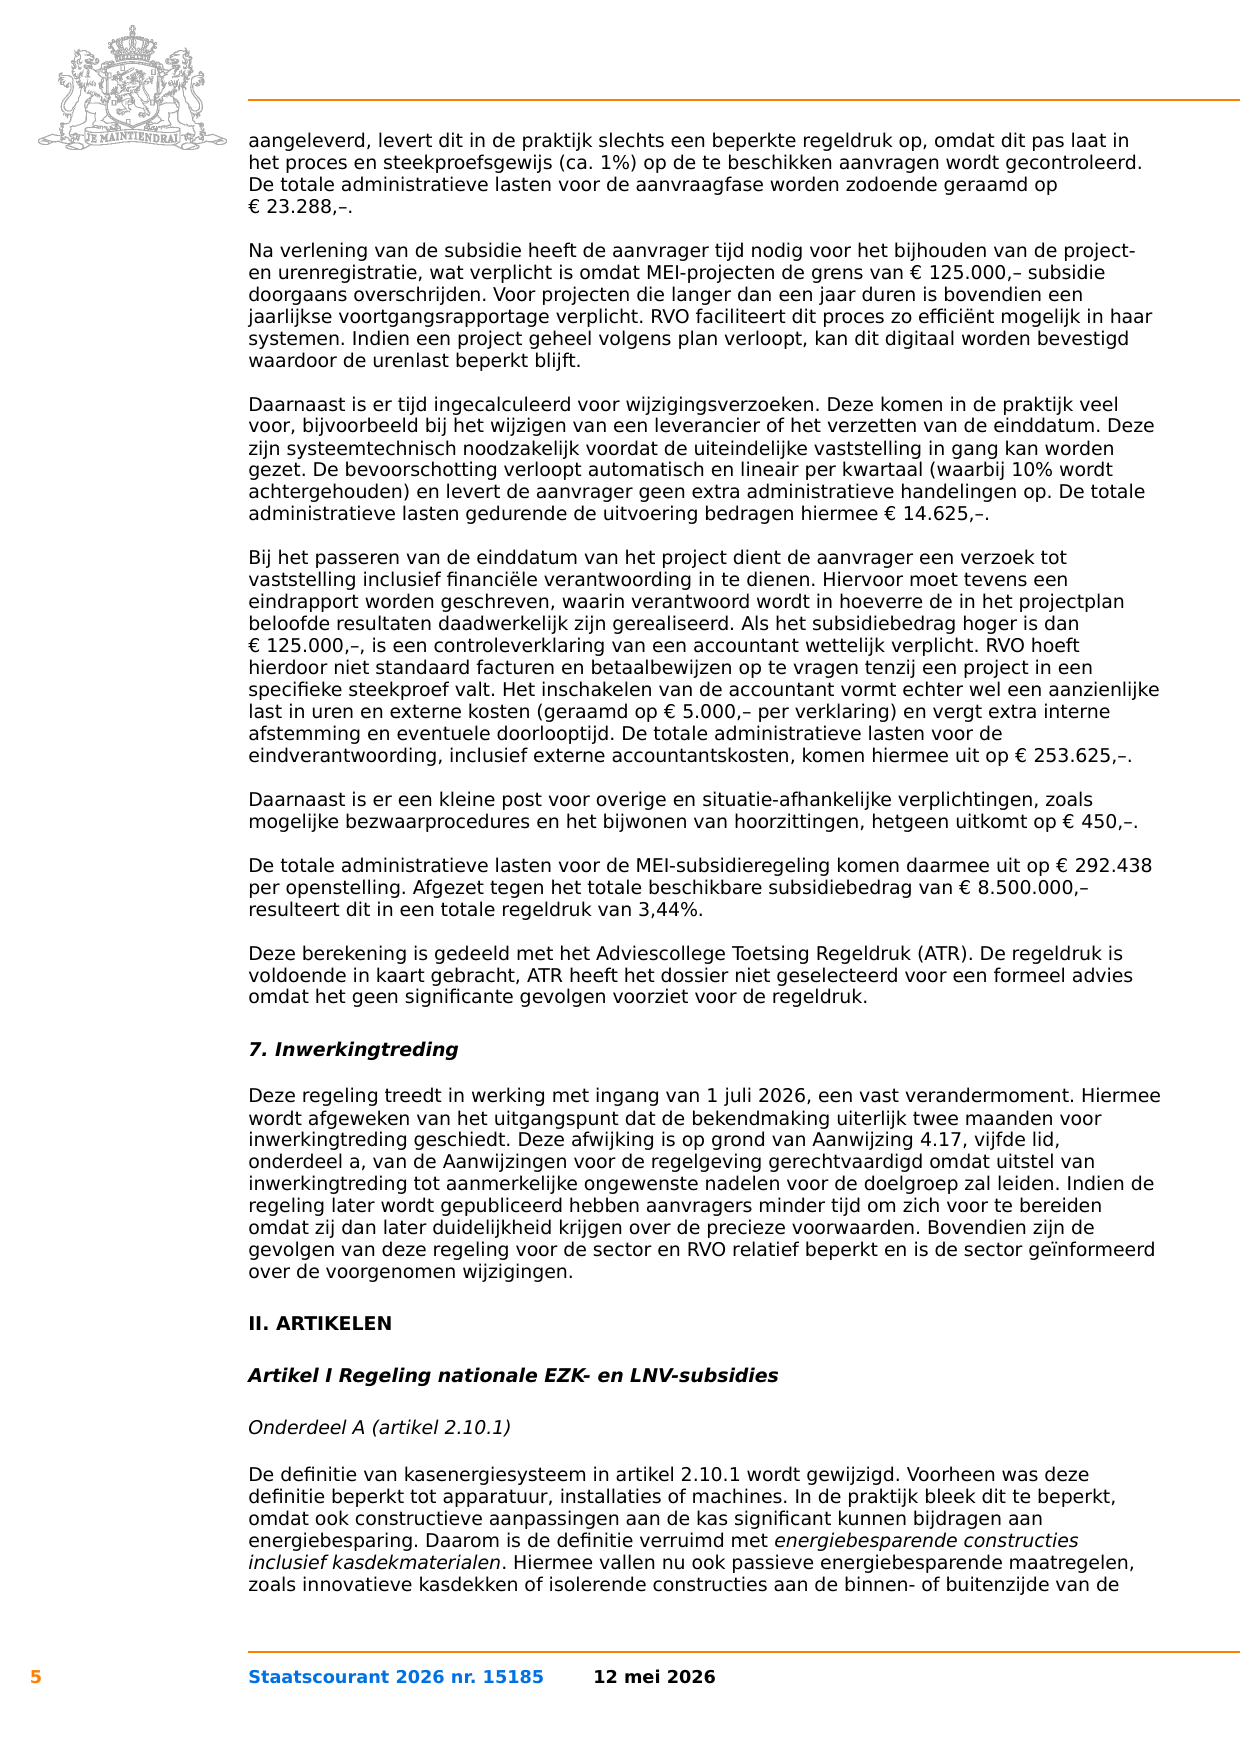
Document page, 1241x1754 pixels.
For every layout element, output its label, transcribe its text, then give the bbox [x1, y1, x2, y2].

text Deze regeling treedt in werking met ingang van 1 juli 2026, een vast verandermoment. Hiermee wordt afgeweken van het uitgangspunt dat de bekendmaking uiterlijk twee maanden voor inwerkingtreding geschiedt. Deze afwijking is op grond van Aanwijzing 4.17, vijfde lid, onderdeel a, van de Aanwijzingen voor de regelgeving gerechtvaardigd omdat uitstel van inwerkingtreding tot aanmerkelijke ongewenste nadelen voor de doelgroep zal leiden. Indien de regeling later wordt gepubliceerd hebben aanvragers minder tijd om zich voor te bereiden omdat zij dan later duidelijkheid krijgen over de precieze voorwaarden. Bovendien zijn de gevolgen van deze regeling voor de sector en RVO relatief beperkt en is de sector geïnformeerd over de voorgenomen wijzigingen. [248, 1085, 1163, 1283]
subtitle Artikel I Regeling nationale EZK- en LNV-subsidies [248, 1365, 1163, 1387]
subtitle Onderdeel A (artikel 2.10.1) [248, 1417, 1163, 1439]
text Bij het passeren van de einddatum van het project dient de aanvrager een verzoek tot vaststelling inclusief financiële verantwoording in te dienen. Hiervoor moet tevens een eindrapport worden geschreven, waarin verantwoord wordt in hoeverre de in het projectplan beloofde resultaten daadwerkelijk zijn gerealiseerd. Als het subsidiebedrag hoger is dan € 125.000,–, is een controleverklaring van een accountant wettelijk verplicht. RVO hoeft hierdoor niet standaard facturen en betaalbewijzen op te vragen tenzij een project in een specifieke steekproef valt. Het inschakelen van de accountant vormt echter wel een aanzienlijke last in uren en externe kosten (geraamd op € 5.000,– per verklaring) en vergt extra interne afstemming en eventuele doorlooptijd. De totale administratieve lasten voor de eindverantwoording, inclusief externe accountantskosten, komen hiermee uit op € 253.625,–. [248, 547, 1163, 767]
picture [38, 25, 227, 150]
text De definitie van kasenergiesysteem in artikel 2.10.1 wordt gewijzigd. Voorheen was deze definitie beperkt tot apparatuur, installaties of machines. In de praktijk bleek dit te beperkt, omdat ook constructieve aanpassingen aan de kas significant kunnen bijdragen aan energiebesparing. Daarom is de definitie verruimd met energiebesparende constructies inclusief kasdekmaterialen. Hiermee vallen nu ook passieve energiebesparende maatregelen, zoals innovatieve kasdekken of isolerende constructies aan de binnen- of buitenzijde van de [248, 1464, 1163, 1596]
text Daarnaast is er tijd ingecalculeerd voor wijzigingsverzoeken. Deze komen in de praktijk veel voor, bijvoorbeeld bij het wijzigen van een leverancier of het verzetten van de einddatum. Deze zijn systeemtechnisch noodzakelijk voordat de uiteindelijke vaststelling in gang kan worden gezet. De bevoorschotting verloopt automatisch en lineair per kwartaal (waarbij 10% wordt achtergehouden) en levert de aanvrager geen extra administratieve handelingen op. De totale administratieve lasten gedurende de uitvoering bedragen hiermee € 14.625,–. [248, 393, 1163, 525]
subtitle 7. Inwerkingtreding [248, 1038, 1163, 1060]
text Daarnaast is er een kleine post voor overige en situatie-afhankelijke verplichtingen, zoals mogelijke bezwaarprocedures en het bijwonen van hoorzittingen, hetgeen uitkomt op € 450,–. [248, 789, 1163, 833]
text aangeleverd, levert dit in de praktijk slechts een beperkte regeldruk op, omdat dit pas laat in het proces en steekproefsgewijs (ca. 1%) op de te beschikken aanvragen wordt gecontroleerd. De totale administratieve lasten voor de aanvraagfase worden zodoende geraamd op € 23.288,–. [248, 130, 1163, 218]
text Na verlening van de subsidie heeft de aanvrager tijd nodig voor het bijhouden van de project- en urenregistratie, wat verplicht is omdat MEI-projecten de grens van € 125.000,– subsidie doorgaans overschrijden. Voor projecten die langer dan een jaar duren is bovendien een jaarlijkse voortgangsrapportage verplicht. RVO faciliteert dit proces zo efficiënt mogelijk in haar systemen. Indien een project geheel volgens plan verloopt, kan dit digitaal worden bevestigd waardoor de urenlast beperkt blijft. [248, 240, 1163, 372]
text De totale administratieve lasten voor de MEI-subsidieregeling komen daarmee uit op € 292.438 per openstelling. Afgezet tegen het totale beschikbare subsidiebedrag van € 8.500.000,– resulteert dit in een totale regeldruk van 3,44%. [248, 855, 1163, 921]
subtitle II. ARTIKELEN [248, 1313, 1163, 1335]
text Deze berekening is gedeeld met het Adviescollege Toetsing Regeldruk (ATR). De regeldruk is voldoende in kaart gebracht, ATR heeft het dossier niet geselecteerd voor een formeel advies omdat het geen significante gevolgen voorziet voor de regeldruk. [248, 942, 1163, 1008]
